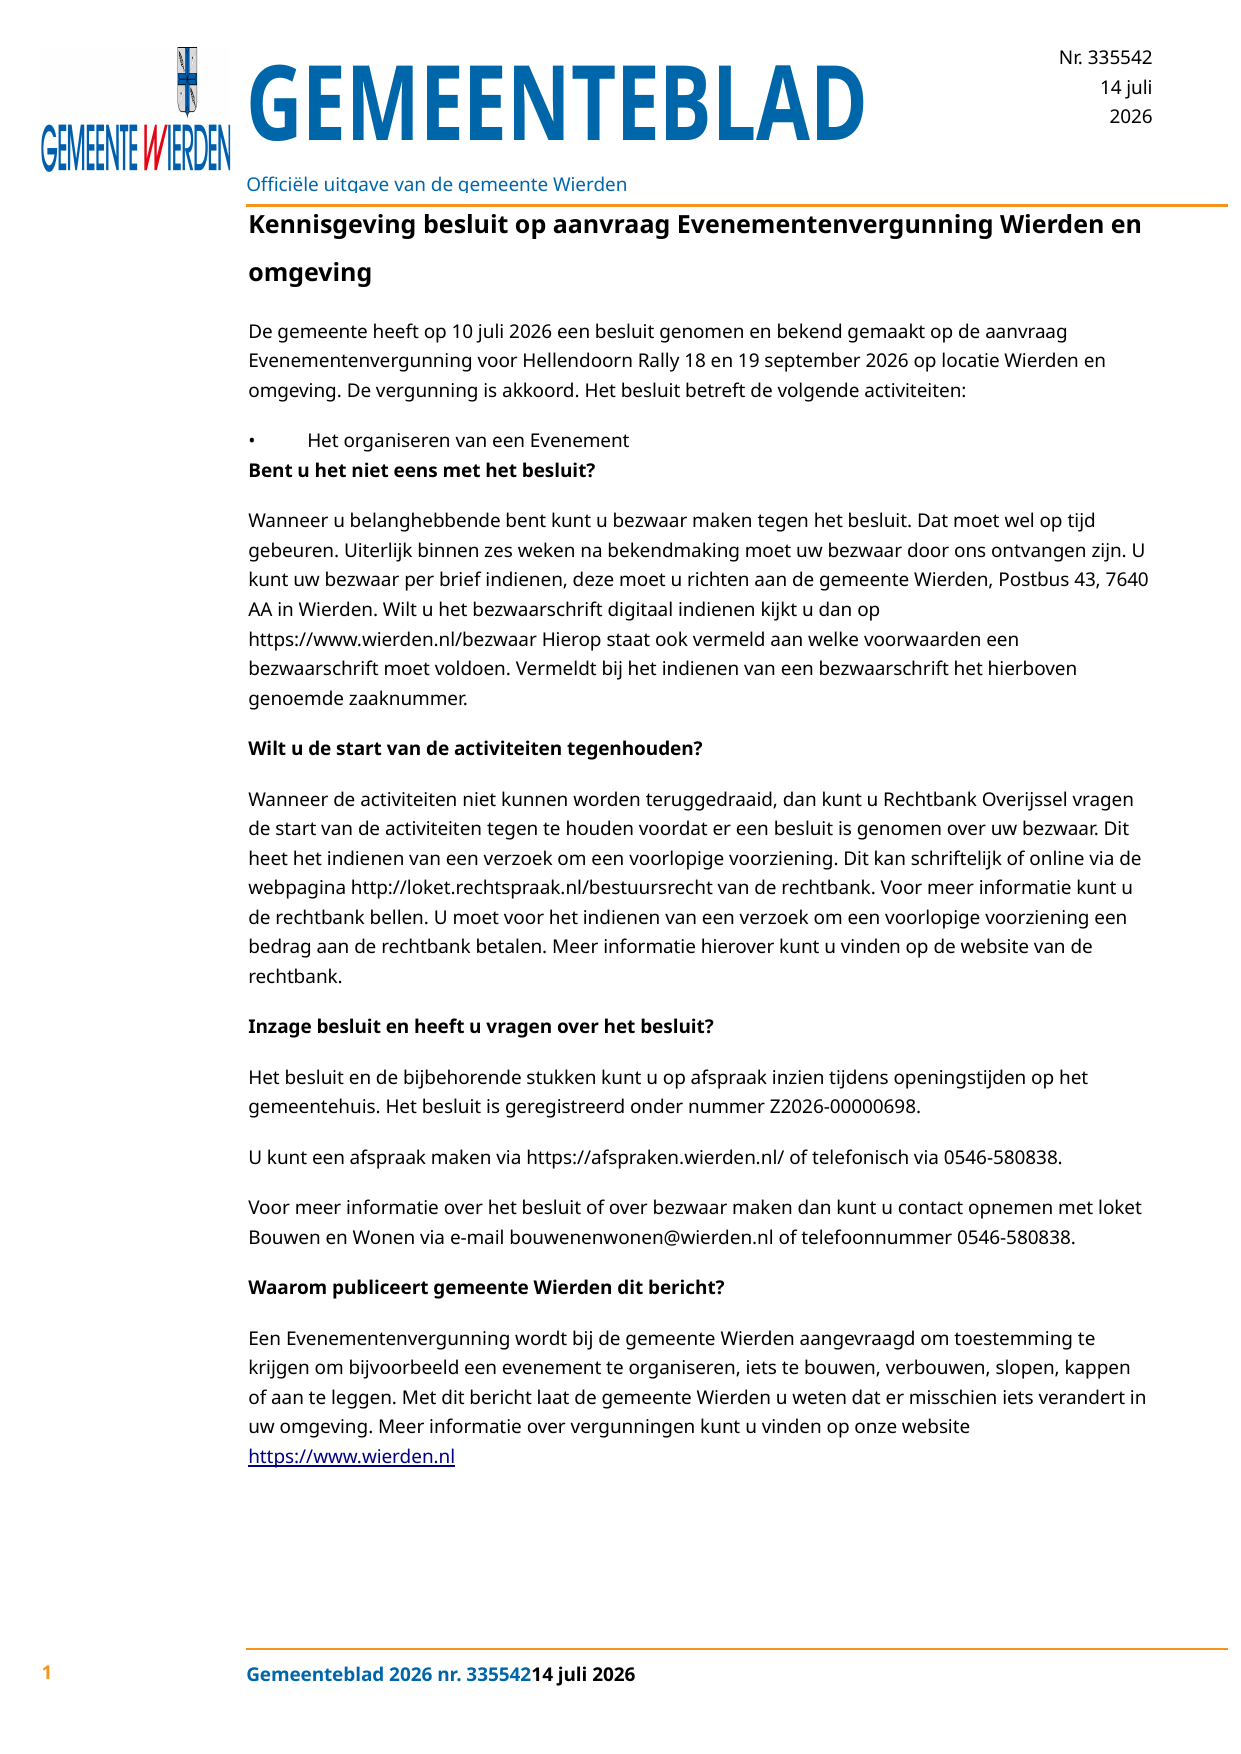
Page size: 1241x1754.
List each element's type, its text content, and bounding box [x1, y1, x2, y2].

text Wanneer de activiteiten niet kunnen worden teruggedraaid, dan kunt u Rechtbank Overijssel vragen de start van de activiteiten tegen te houden voordat er een besluit is genomen over uw bezwaar. Dit heet het indienen van een verzoek om een voorlopige voorziening. Dit kan schriftelijk of online via de webpagina http://loket.rechtspraak.nl/bestuursrecht van de rechtbank. Voor meer informatie kunt u de rechtbank bellen. U moet voor het indienen van een verzoek om een voorlopige voorziening een bedrag aan de rechtbank betalen. Meer informatie hierover kunt u vinden op de website van de rechtbank. [248, 786, 1152, 989]
text Voor meer informatie over het besluit of over bezwaar maken dan kunt u contact opnemen met loket Bouwen en Wonen via e-mail bouwenenwonen@wierden.nl of telefoonnummer 0546-580838. [248, 1194, 1152, 1250]
text Waarom publiceert gemeente Wierden dit bericht? [248, 1274, 1152, 1300]
text Inzage besluit en heeft u vragen over het besluit? [248, 1014, 1152, 1039]
text Wanneer u belanghebbende bent kunt u bezwaar maken tegen het besluit. Dat moet wel op tijd gebeuren. Uiterlijk binnen zes weken na bekendmaking moet uw bezwaar door ons ontvangen zijn. U kunt uw bezwaar per brief indienen, deze moet u richten aan de gemeente Wierden, Postbus 43, 7640 AA in Wierden. Wilt u het bezwaarschrift digitaal indienen kijkt u dan op https://www.wierden.nl/bezwaar Hierop staat ook vermeld aan welke voorwaarden een bezwaarschrift moet voldoen. Vermeldt bij het indienen van een bezwaarschrift het hierboven genoemde zaaknummer. [248, 507, 1152, 711]
text Kennisgeving besluit op aanvraag Evenementenvergunning Wierden en omgeving [248, 207, 1152, 288]
text Wilt u de start van de activiteiten tegenhouden? [248, 735, 1152, 761]
text De gemeente heeft op 10 juli 2026 een besluit genomen en bekend gemaakt op de aanvraag Evenementenvergunning voor Hellendoorn Rally 18 en 19 september 2026 op locatie Wierden en omgeving. De vergunning is akkoord. Het besluit betreft de volgende activiteiten: [248, 318, 1152, 403]
text Het besluit en de bijbehorende stukken kunt u op afspraak inzien tijdens openingstijden op het gemeentehuis. Het besluit is geregistreerd onder nummer Z2026-00000698. [248, 1064, 1152, 1119]
text U kunt een afspraak maken via https://afspraken.wierden.nl/ of telefonisch via 0546-580838. [248, 1144, 1152, 1170]
picture [41, 47, 231, 172]
text Een Evenementenvergunning wordt bij de gemeente Wierden aangevraagd om toestemming te krijgen om bijvoorbeeld een evenement te organiseren, iets te bouwen, verbouwen, slopen, kappen of aan te leggen. Met dit bericht laat de gemeente Wierden u weten dat er misschien iets verandert in uw omgeving. Meer informatie over vergunningen kunt u vinden op onze website https://www.wierden.nl [248, 1325, 1152, 1469]
text Bent u het niet eens met het besluit? [248, 457, 1152, 483]
list Het organiseren van een Evenement [248, 427, 1152, 453]
